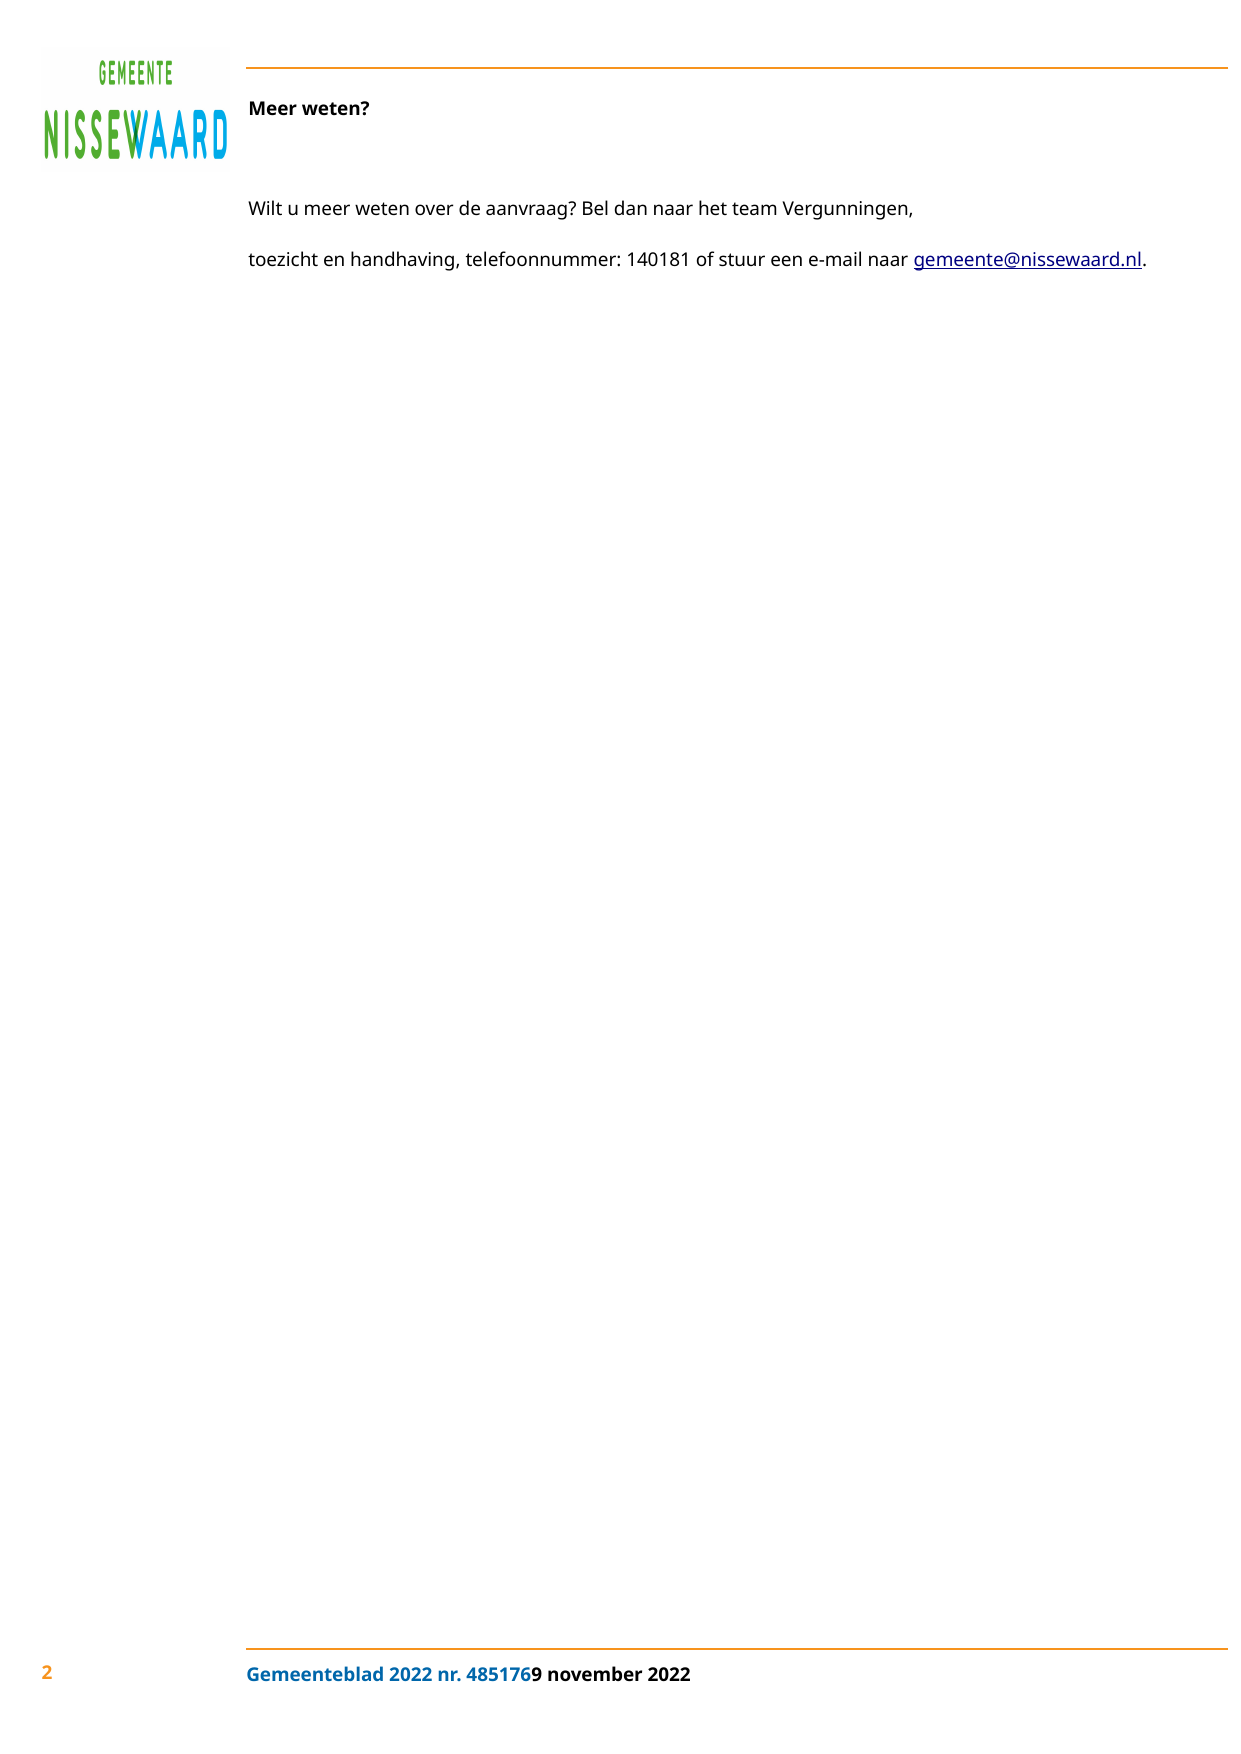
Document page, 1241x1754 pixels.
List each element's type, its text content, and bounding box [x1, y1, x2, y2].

text Meer weten? [248, 95, 1152, 121]
text Wilt u meer weten over de aanvraag? Bel dan naar het team Vergunningen, [248, 196, 1152, 221]
picture [41, 47, 231, 172]
text toezicht en handhaving, telefoonnummer: 140181 of stuur een e-mail naar gemeente@nissewaard.nl. [248, 246, 1152, 272]
